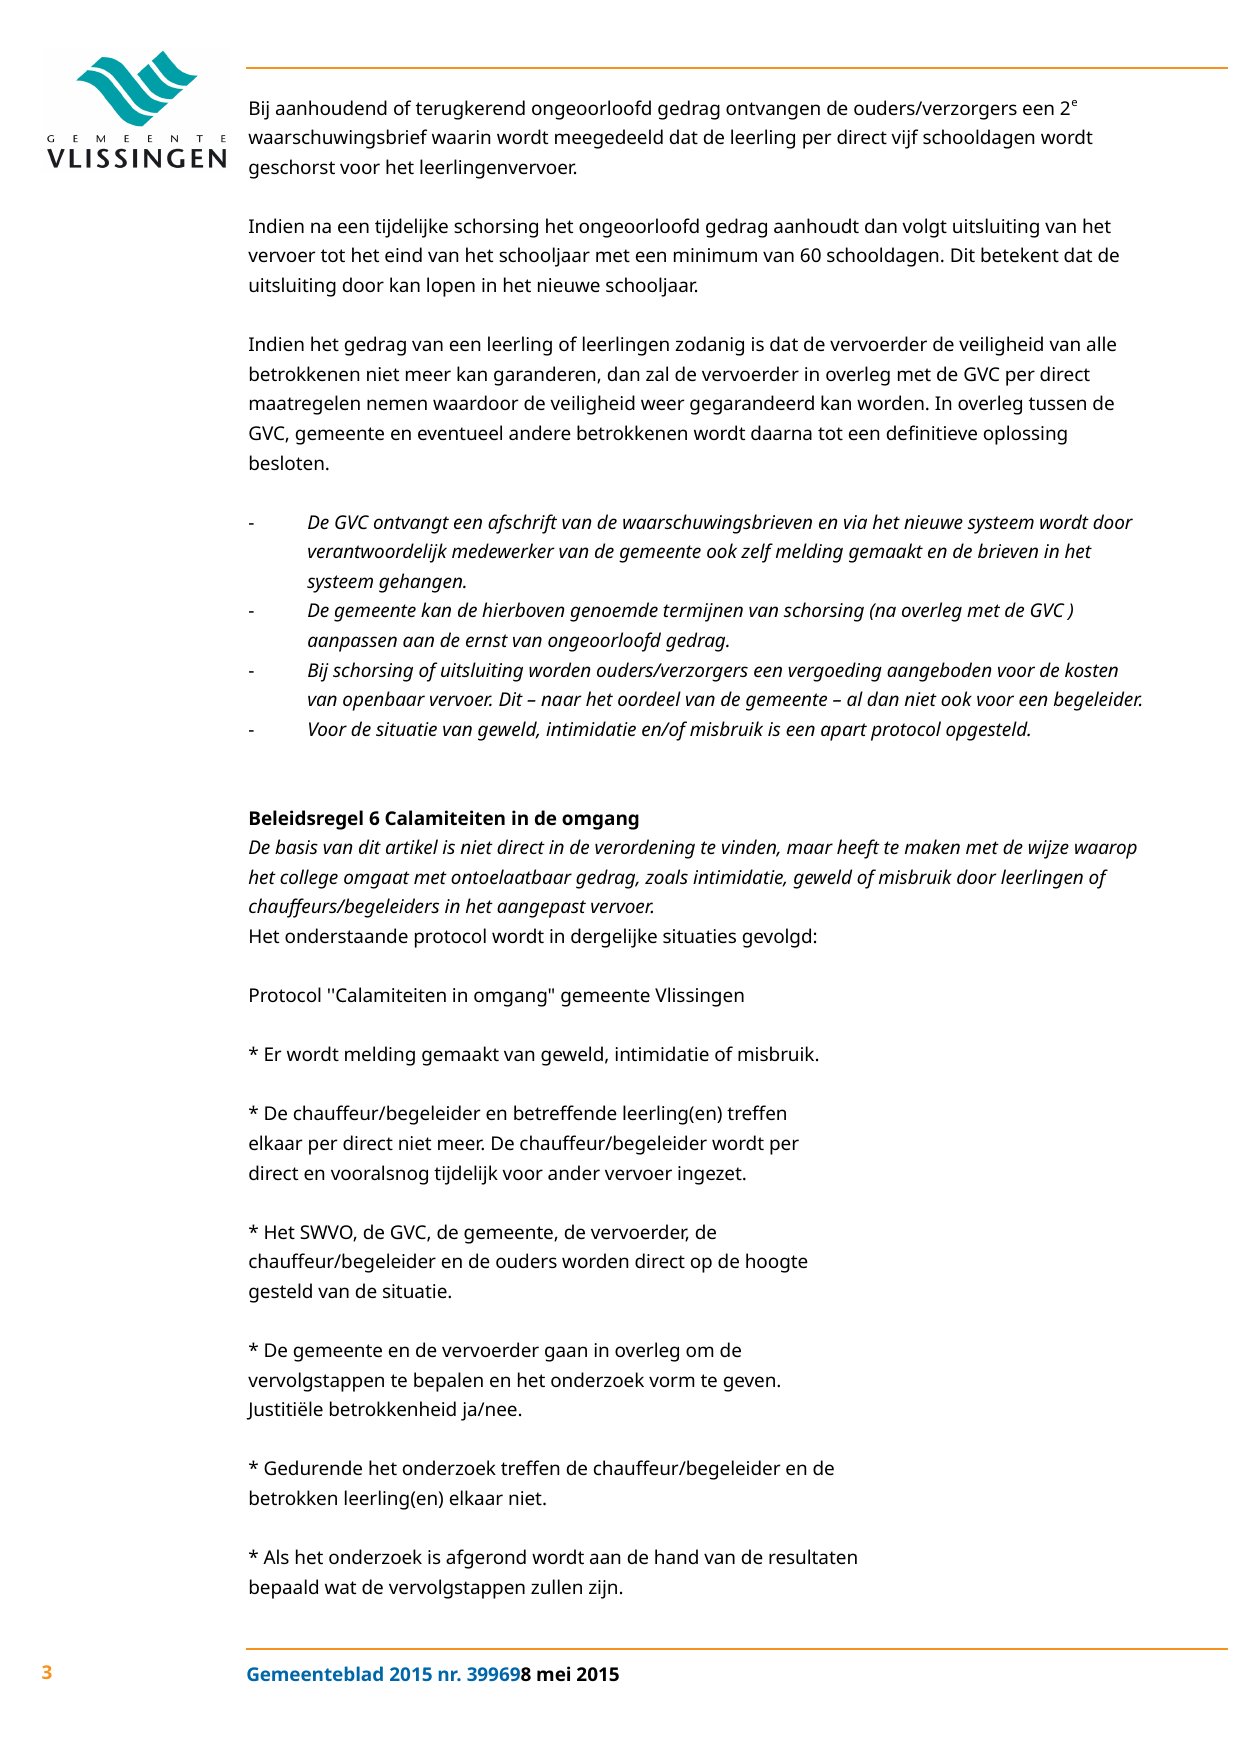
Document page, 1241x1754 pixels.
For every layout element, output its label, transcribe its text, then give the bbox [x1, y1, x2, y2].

text * Het SWVO, de GVC, de gemeente, de vervoerder, de [248, 1219, 1152, 1245]
text * Als het onderzoek is afgerond wordt aan de hand van de resultaten [248, 1544, 1152, 1570]
list De GVC ontvangt een afschrift van de waarschuwingsbrieven en via het nieuwe systeem wordt door verantwoordelijk medewerker van de gemeente ook zelf melding gemaakt en de brieven in het systeem gehangen. [248, 509, 1152, 594]
text bepaald wat de vervolgstappen zullen zijn. [248, 1574, 1152, 1600]
text gesteld van de situatie. [248, 1278, 1152, 1304]
list De gemeente kan de hierboven genoemde termijnen van schorsing (na overleg met de GVC ) aanpassen aan de ernst van ongeoorloofd gedrag. [248, 598, 1152, 653]
text elkaar per direct niet meer. De chauffeur/begeleider wordt per [248, 1130, 1152, 1156]
text * De gemeente en de vervoerder gaan in overleg om de [248, 1337, 1152, 1363]
text Bij aanhoudend of terugkerend ongeoorloofd gedrag ontvangen de ouders/verzorgers een 2e waarschuwingsbrief waarin wordt meegedeeld dat de leerling per direct vijf schooldagen wordt geschorst voor het leerlingenvervoer. [248, 95, 1152, 180]
text Justitiële betrokkenheid ja/nee. [248, 1396, 1152, 1422]
text chauffeur/begeleider en de ouders worden direct op de hoogte [248, 1248, 1152, 1274]
text Indien na een tijdelijke schorsing het ongeoorloofd gedrag aanhoudt dan volgt uitsluiting van het vervoer tot het eind van het schooljaar met een minimum van 60 schooldagen. Dit betekent dat de uitsluiting door kan lopen in het nieuwe schooljaar. [248, 213, 1152, 298]
text Protocol ''Calamiteiten in omgang" gemeente Vlissingen [248, 982, 1152, 1008]
text vervolgstappen te bepalen en het onderzoek vorm te geven. [248, 1367, 1152, 1393]
text * Er wordt melding gemaakt van geweld, intimidatie of misbruik. [248, 1041, 1152, 1067]
text * De chauffeur/begeleider en betreffende leerling(en) treffen [248, 1101, 1152, 1126]
text Indien het gedrag van een leerling of leerlingen zodanig is dat de vervoerder de veiligheid van alle betrokkenen niet meer kan garanderen, dan zal de vervoerder in overleg met de GVC per direct maatregelen nemen waardoor de veiligheid weer gegarandeerd kan worden. In overleg tussen de GVC, gemeente en eventueel andere betrokkenen wordt daarna tot een definitieve oplossing besloten. [248, 331, 1152, 476]
list Bij schorsing of uitsluiting worden ouders/verzorgers een vergoeding aangeboden voor de kosten van openbaar vervoer. Dit – naar het oordeel van de gemeente – al dan niet ook voor een begeleider. [248, 657, 1152, 712]
text De basis van dit artikel is niet direct in de verordening te vinden, maar heeft te maken met de wijze waarop het college omgaat met ontoelaatbaar gedrag, zoals intimidatie, geweld of misbruik door leerlingen of chauffeurs/begeleiders in het aangepast vervoer. [248, 834, 1152, 919]
text Het onderstaande protocol wordt in dergelijke situaties gevolgd: [248, 923, 1152, 949]
text Beleidsregel 6 Calamiteiten in de omgang [248, 805, 1152, 831]
text direct en vooralsnog tijdelijk voor ander vervoer ingezet. [248, 1160, 1152, 1186]
text * Gedurende het onderzoek treffen de chauffeur/begeleider en de [248, 1456, 1152, 1481]
picture [41, 47, 231, 172]
text betrokken leerling(en) elkaar niet. [248, 1485, 1152, 1511]
list Voor de situatie van geweld, intimidatie en/of misbruik is een apart protocol opgesteld. [248, 716, 1152, 742]
